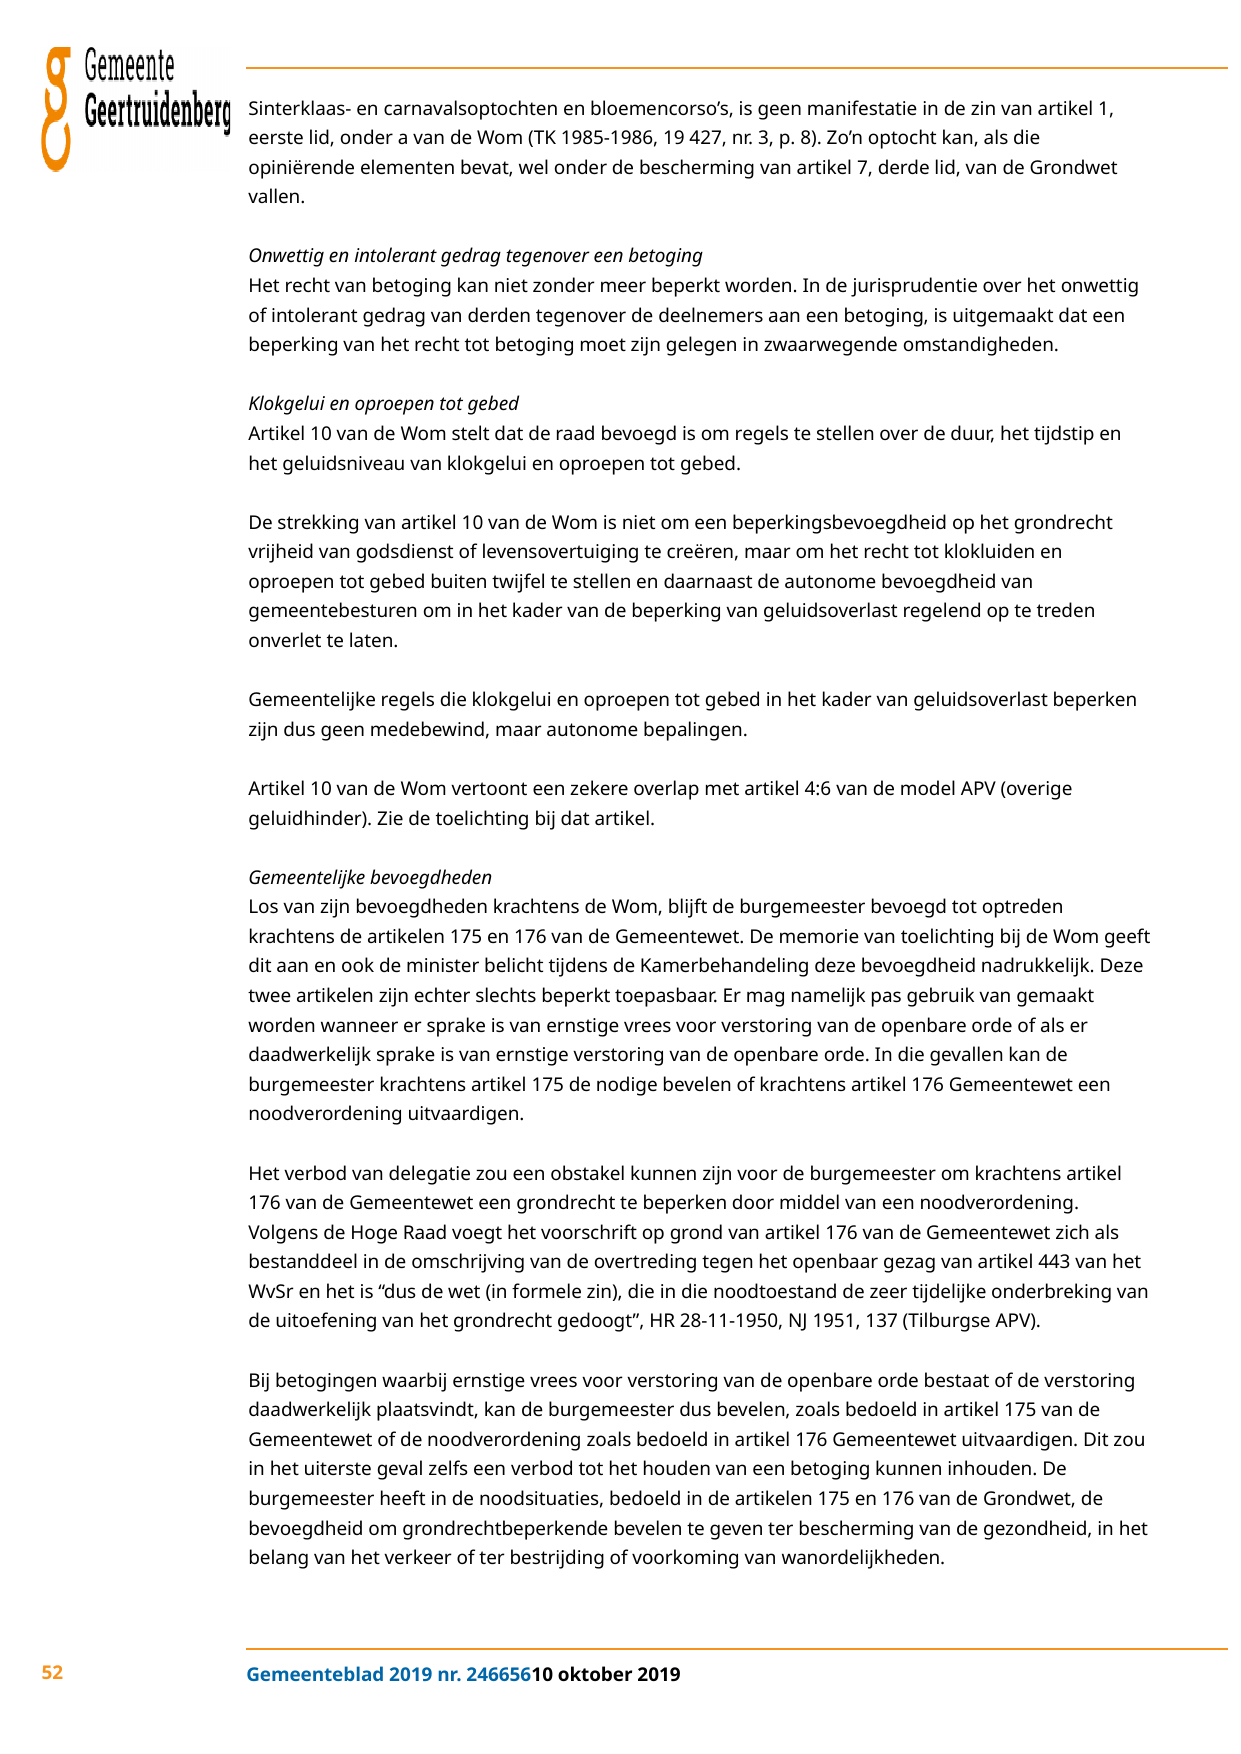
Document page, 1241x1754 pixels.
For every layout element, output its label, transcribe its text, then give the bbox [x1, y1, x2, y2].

text Klokgelui en oproepen tot gebed [248, 391, 1152, 416]
text Onwettig en intolerant gedrag tegenover een betoging [248, 243, 1152, 268]
text Artikel 10 van de Wom vertoont een zekere overlap met artikel 4:6 van de model APV (overige geluidhinder). Zie de toelichting bij dat artikel. [248, 775, 1152, 831]
text Bij betogingen waarbij ernstige vrees voor verstoring van de openbare orde bestaat of de verstoring daadwerkelijk plaatsvindt, kan de burgemeester dus bevelen, zoals bedoeld in artikel 175 van de Gemeentewet of de noodverordening zoals bedoeld in artikel 176 Gemeentewet uitvaardigen. Dit zou in het uiterste geval zelfs een verbod tot het houden van een betoging kunnen inhouden. De burgemeester heeft in de noodsituaties, bedoeld in de artikelen 175 en 176 van de Grondwet, de bevoegdheid om grondrechtbeperkende bevelen te geven ter bescherming van de gezondheid, in het belang van het verkeer of ter bestrijding of voorkoming van wanordelijkheden. [248, 1367, 1152, 1570]
text Het verbod van delegatie zou een obstakel kunnen zijn voor de burgemeester om krachtens artikel 176 van de Gemeentewet een grondrecht te beperken door middel van een noodverordening. Volgens de Hoge Raad voegt het voorschrift op grond van artikel 176 van de Gemeentewet zich als bestanddeel in de omschrijving van de overtreding tegen het openbaar gezag van artikel 443 van het WvSr en het is “dus de wet (in formele zin), die in die noodtoestand de zeer tijdelijke onderbreking van de uitoefening van het grondrecht gedoogt”, HR 28-11-1950, NJ 1951, 137 (Tilburgse APV). [248, 1160, 1152, 1333]
text Het recht van betoging kan niet zonder meer beperkt worden. In de jurisprudentie over het onwettig of intolerant gedrag van derden tegenover de deelnemers aan een betoging, is uitgemaakt dat een beperking van het recht tot betoging moet zijn gelegen in zwaarwegende omstandigheden. [248, 272, 1152, 357]
text Gemeentelijke bevoegdheden [248, 864, 1152, 890]
text Los van zijn bevoegdheden krachtens de Wom, blijft de burgemeester bevoegd tot optreden krachtens de artikelen 175 en 176 van de Gemeentewet. De memorie van toelichting bij de Wom geeft dit aan en ook de minister belicht tijdens de Kamerbehandeling deze bevoegdheid nadrukkelijk. Deze twee artikelen zijn echter slechts beperkt toepasbaar. Er mag namelijk pas gebruik van gemaakt worden wanneer er sprake is van ernstige vrees voor verstoring van de openbare orde of als er daadwerkelijk sprake is van ernstige verstoring van de openbare orde. In die gevallen kan de burgemeester krachtens artikel 175 de nodige bevelen of krachtens artikel 176 Gemeentewet een noodverordening uitvaardigen. [248, 893, 1152, 1126]
text Artikel 10 van de Wom stelt dat de raad bevoegd is om regels te stellen over de duur, het tijdstip en het geluidsniveau van klokgelui en oproepen tot gebed. [248, 420, 1152, 476]
text De strekking van artikel 10 van de Wom is niet om een beperkingsbevoegdheid op het grondrecht vrijheid van godsdienst of levensovertuiging te creëren, maar om het recht tot klokluiden en oproepen tot gebed buiten twijfel te stellen en daarnaast de autonome bevoegdheid van gemeentebesturen om in het kader van de beperking van geluidsoverlast regelend op te treden onverlet te laten. [248, 509, 1152, 653]
text Gemeentelijke regels die klokgelui en oproepen tot gebed in het kader van geluidsoverlast beperken zijn dus geen medebewind, maar autonome bepalingen. [248, 686, 1152, 742]
text Sinterklaas- en carnavalsoptochten en bloemencorso’s, is geen manifestatie in de zin van artikel 1, eerste lid, onder a van de Wom (TK 1985-1986, 19 427, nr. 3, p. 8). Zo’n optocht kan, als die opiniërende elementen bevat, wel onder de bescherming van artikel 7, derde lid, van de Grondwet vallen. [248, 95, 1152, 209]
picture [41, 47, 231, 172]
